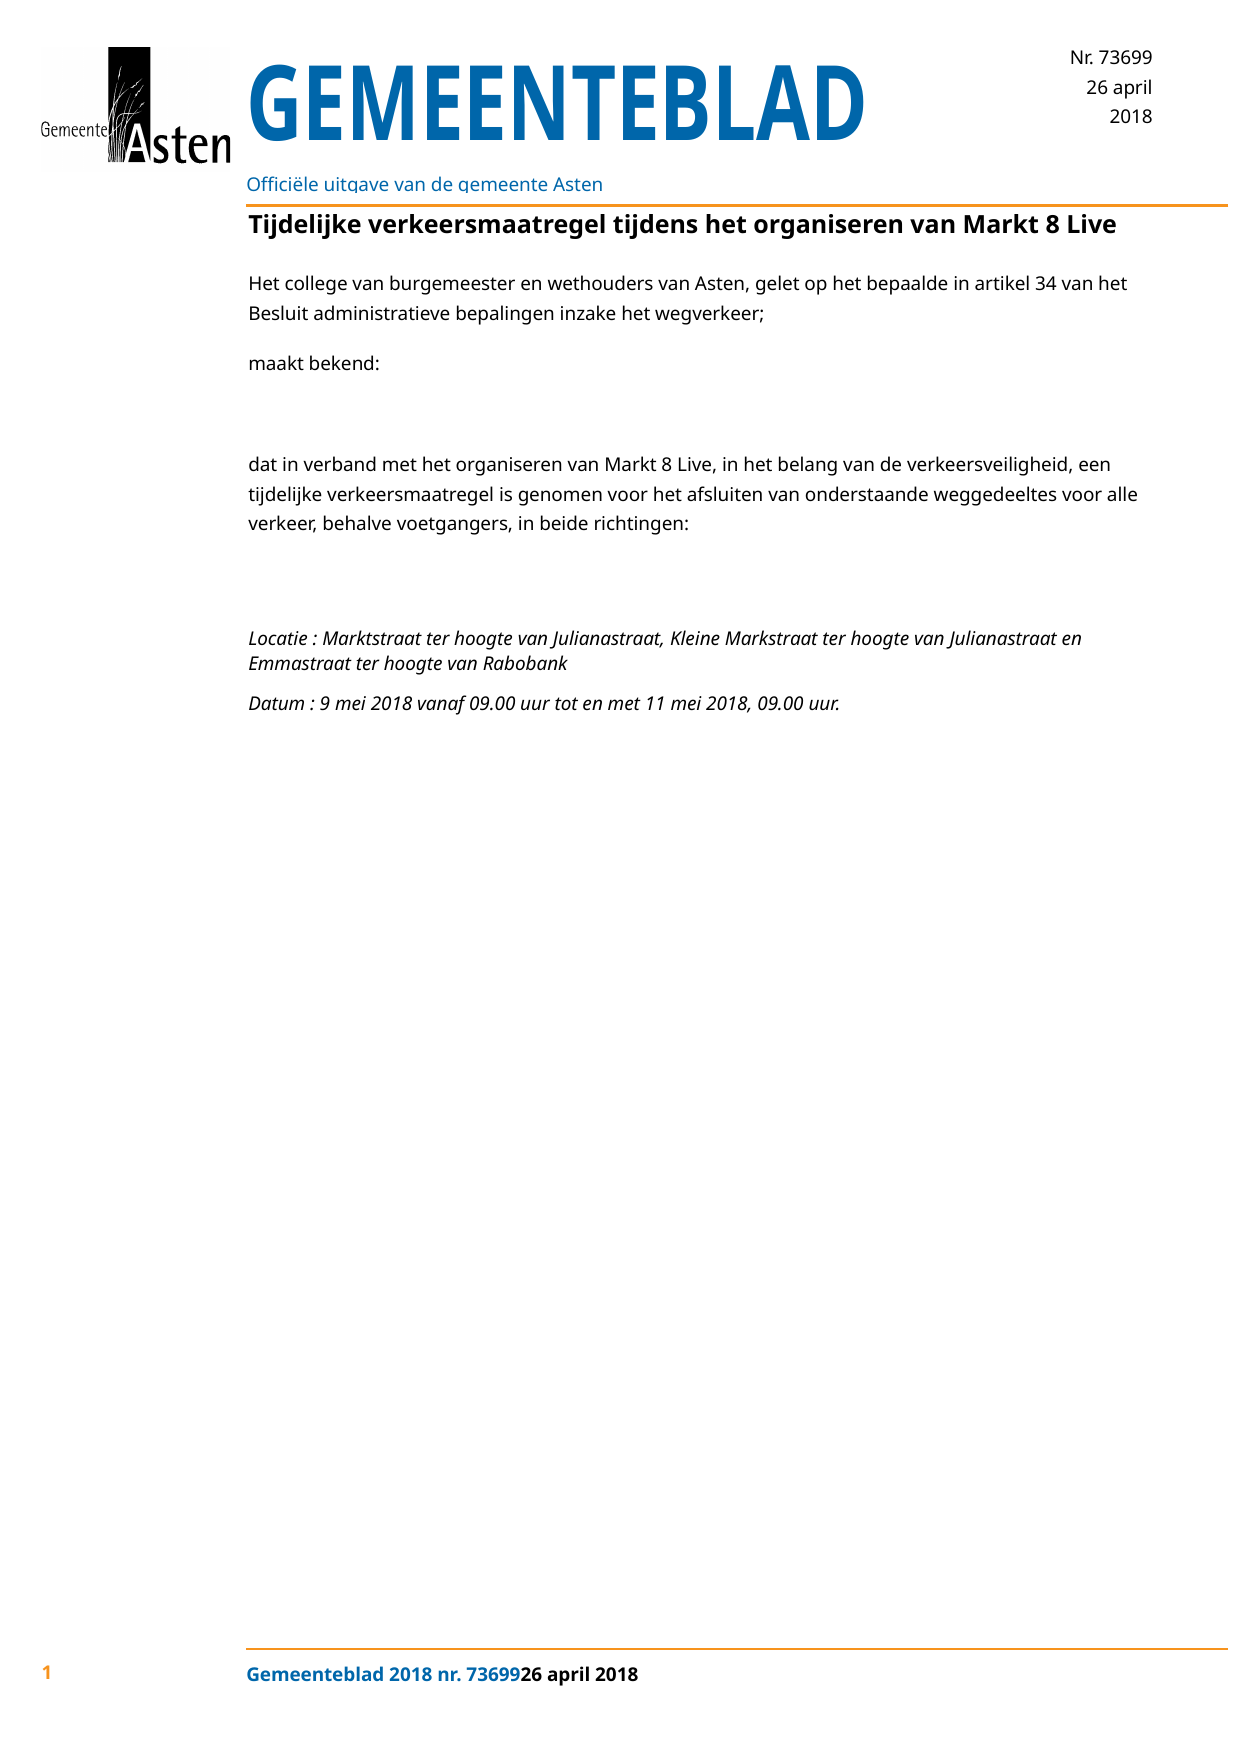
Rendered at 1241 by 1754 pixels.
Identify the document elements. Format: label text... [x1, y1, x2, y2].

text Het college van burgemeester en wethouders van Asten, gelet op het bepaalde in artikel 34 van het Besluit administratieve bepalingen inzake het wegverkeer; [248, 270, 1152, 326]
text dat in verband met het organiseren van Markt 8 Live, in het belang van de verkeersveiligheid, een tijdelijke verkeersmaatregel is genomen voor het afsluiten van onderstaande weggedeeltes voor alle verkeer, behalve voetgangers, in beide richtingen: [248, 451, 1152, 536]
text Tijdelijke verkeersmaatregel tijdens het organiseren van Markt 8 Live [248, 207, 1152, 241]
text Datum : 9 mei 2018 vanaf 09.00 uur tot en met 11 mei 2018, 09.00 uur. [248, 690, 1152, 715]
picture [41, 47, 231, 172]
text maakt bekend: [248, 350, 1152, 376]
text Locatie : Marktstraat ter hoogte van Julianastraat, Kleine Markstraat ter hoogte van Julianastraat en Emmastraat ter hoogte van Rabobank [248, 625, 1152, 676]
